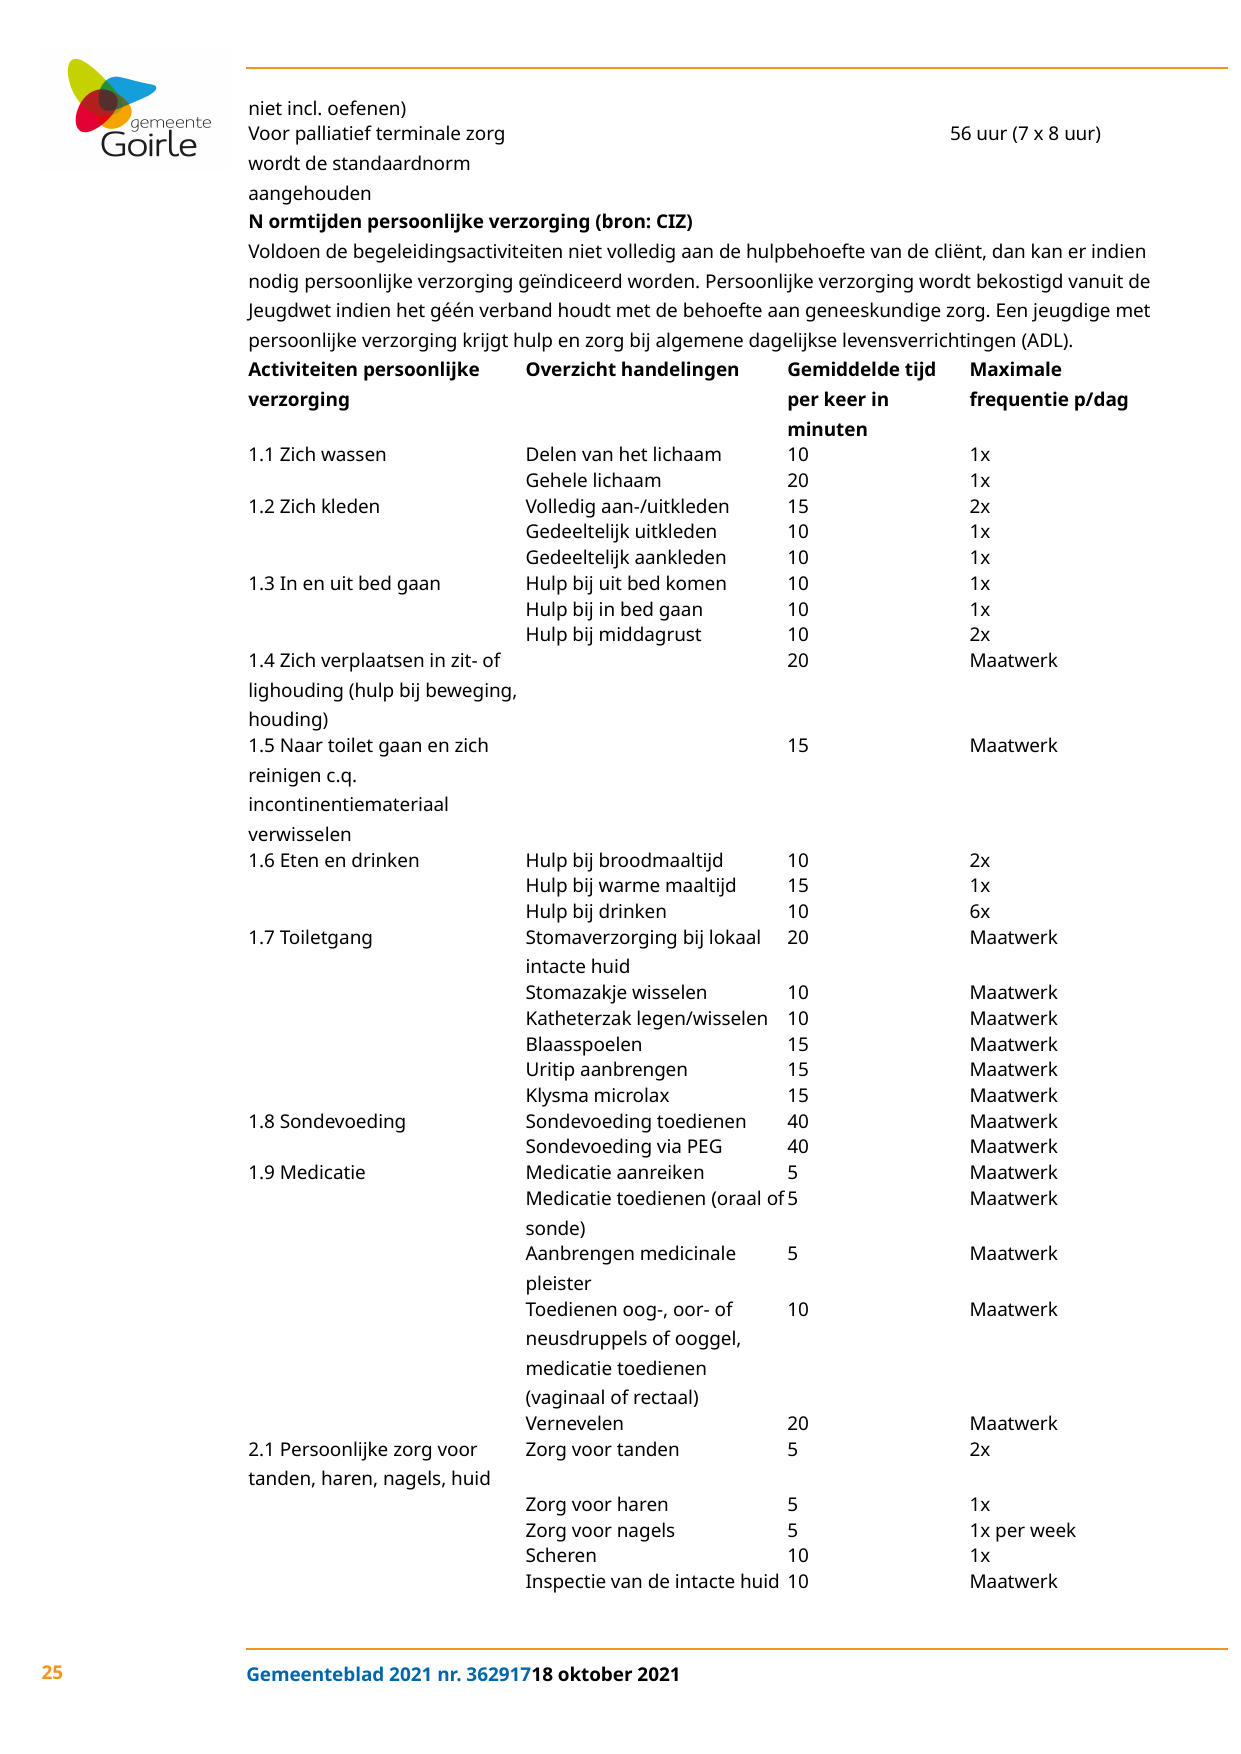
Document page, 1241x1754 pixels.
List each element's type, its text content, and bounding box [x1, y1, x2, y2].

table_cell Blaasspoelen [525, 1031, 787, 1056]
text Voldoen de begeleidingsactiviteiten niet volledig aan de hulpbehoefte van de cliënt, dan kan er indien nodig persoonlijke verzorging geïndiceerd worden. Persoonlijke verzorging wordt bekostigd vanuit de Jeugdwet indien het géén verband houdt met de behoefte aan geneeskundige zorg. Een jeugdige met persoonlijke verzorging krijgt hulp en zorg bij algemene dagelijkse levensverrichtingen (ADL). [248, 238, 1152, 353]
table_cell [248, 1543, 525, 1568]
table_cell 1.1 Zich wassen [248, 442, 525, 467]
table_cell 20 [787, 467, 969, 493]
table_cell [525, 648, 787, 732]
table_cell 10 [787, 1296, 969, 1410]
table_cell [546, 121, 748, 205]
table_cell Inspectie van de intacte huid [525, 1569, 787, 1594]
picture [41, 47, 231, 172]
table_cell 1.2 Zich kleden [248, 493, 525, 519]
table_cell Sondevoeding via PEG [525, 1134, 787, 1159]
table_cell Gedeeltelijk uitkleden [525, 519, 787, 544]
table_cell 1.9 Medicatie [248, 1159, 525, 1185]
table_cell [748, 95, 950, 121]
table_cell 1x per week [969, 1517, 1152, 1543]
table_cell 15 [787, 1082, 969, 1108]
table_cell niet incl. oefenen) [248, 95, 546, 121]
table_cell [248, 519, 525, 544]
table_cell Hulp bij uit bed komen [525, 570, 787, 596]
table_cell Maatwerk [969, 732, 1152, 847]
table_cell Maatwerk [969, 648, 1152, 732]
table_cell 15 [787, 732, 969, 847]
table_cell 2x [969, 847, 1152, 872]
table_cell 20 [787, 1410, 969, 1436]
table_cell Maatwerk [969, 979, 1152, 1005]
table_cell Stomazakje wisselen [525, 979, 787, 1005]
table_cell [248, 1240, 525, 1296]
table_header Maximale frequentie p/dag [969, 357, 1152, 442]
table_cell 20 [787, 924, 969, 979]
table_cell Volledig aan-/uitkleden [525, 493, 787, 519]
table_cell Maatwerk [969, 1159, 1152, 1185]
table_cell Maatwerk [969, 1108, 1152, 1134]
table_cell Klysma microlax [525, 1082, 787, 1108]
table_cell 40 [787, 1108, 969, 1134]
table_cell 56 uur (7 x 8 uur) [950, 121, 1152, 205]
table_cell 1x [969, 545, 1152, 570]
table_cell Hulp bij in bed gaan [525, 596, 787, 622]
table_cell 10 [787, 1543, 969, 1568]
table_cell 10 [787, 519, 969, 544]
table_cell 1x [969, 519, 1152, 544]
table_cell Zorg voor nagels [525, 1517, 787, 1543]
table_cell Uritip aanbrengen [525, 1056, 787, 1082]
table_cell 5 [787, 1240, 969, 1296]
table_cell Stomaverzorging bij lokaal intacte huid [525, 924, 787, 979]
table_cell Maatwerk [969, 1031, 1152, 1056]
table_cell 1x [969, 596, 1152, 622]
table_cell Hulp bij drinken [525, 898, 787, 924]
table_cell 5 [787, 1491, 969, 1517]
table_cell [248, 1031, 525, 1056]
table_cell 1x [969, 570, 1152, 596]
table_cell 10 [787, 898, 969, 924]
table_cell 10 [787, 570, 969, 596]
text N ormtijden persoonlijke verzorging (bron: CIZ) [248, 209, 1152, 234]
table_cell 2x [969, 622, 1152, 647]
table_cell [248, 1056, 525, 1082]
table_cell [950, 95, 1152, 121]
table_cell [248, 873, 525, 898]
table_cell [248, 1569, 525, 1594]
table_header Overzicht handelingen [525, 357, 787, 442]
table_cell 15 [787, 1031, 969, 1056]
table_cell [248, 1185, 525, 1240]
table_cell Maatwerk [969, 1410, 1152, 1436]
table_cell [546, 95, 748, 121]
table_cell [248, 1005, 525, 1031]
table_header Gemiddelde tijd per keer in minuten [787, 357, 969, 442]
table_cell Hulp bij broodmaaltijd [525, 847, 787, 872]
table_cell 1.3 In en uit bed gaan [248, 570, 525, 596]
table_cell 2x [969, 1436, 1152, 1491]
table_cell [248, 1134, 525, 1159]
table_cell Gehele lichaam [525, 467, 787, 493]
table_cell Delen van het lichaam [525, 442, 787, 467]
table_cell Maatwerk [969, 1296, 1152, 1410]
table_cell Maatwerk [969, 924, 1152, 979]
table_cell [248, 898, 525, 924]
table_cell 15 [787, 1056, 969, 1082]
table_cell 1x [969, 442, 1152, 467]
table_cell [248, 545, 525, 570]
table_cell 10 [787, 847, 969, 872]
table_cell [248, 1517, 525, 1543]
table_cell Sondevoeding toedienen [525, 1108, 787, 1134]
table_cell Scheren [525, 1543, 787, 1568]
table_cell Zorg voor tanden [525, 1436, 787, 1491]
table_cell 2.1 Persoonlijke zorg voor tanden, haren, nagels, huid [248, 1436, 525, 1491]
table_cell [248, 1491, 525, 1517]
table_cell [248, 1296, 525, 1410]
table_cell 40 [787, 1134, 969, 1159]
table_cell Maatwerk [969, 1056, 1152, 1082]
table_cell [248, 979, 525, 1005]
table_cell 1x [969, 1543, 1152, 1568]
table_cell 20 [787, 648, 969, 732]
table_cell Maatwerk [969, 1005, 1152, 1031]
table_cell Voor palliatief terminale zorg wordt de standaardnorm aangehouden [248, 121, 546, 205]
table_cell Gedeeltelijk aankleden [525, 545, 787, 570]
table_cell Katheterzak legen/wisselen [525, 1005, 787, 1031]
table_cell Maatwerk [969, 1082, 1152, 1108]
table_cell Maatwerk [969, 1240, 1152, 1296]
table_cell 10 [787, 1005, 969, 1031]
table_cell [248, 596, 525, 622]
table_cell Medicatie aanreiken [525, 1159, 787, 1185]
table_cell 10 [787, 596, 969, 622]
table_cell 2x [969, 493, 1152, 519]
table_cell 1.7 Toiletgang [248, 924, 525, 979]
table_cell 1.4 Zich verplaatsen in zit- of lighouding (hulp bij beweging, houding) [248, 648, 525, 732]
table_cell 5 [787, 1159, 969, 1185]
table_cell 1.8 Sondevoeding [248, 1108, 525, 1134]
table_cell Medicatie toedienen (oraal of sonde) [525, 1185, 787, 1240]
table_cell [248, 467, 525, 493]
table_cell Aanbrengen medicinale pleister [525, 1240, 787, 1296]
table_cell 1x [969, 467, 1152, 493]
table_cell Maatwerk [969, 1185, 1152, 1240]
table_cell [248, 622, 525, 647]
table_cell 10 [787, 1569, 969, 1594]
table_cell Maatwerk [969, 1569, 1152, 1594]
table_cell 5 [787, 1185, 969, 1240]
table_cell Toedienen oog-, oor- of neusdruppels of ooggel, medicatie toedienen (vaginaal of rectaal) [525, 1296, 787, 1410]
table_cell Maatwerk [969, 1134, 1152, 1159]
table_header Activiteiten persoonlijke verzorging [248, 357, 525, 442]
table_cell 1.5 Naar toilet gaan en zich reinigen c.q. incontinentiemateriaal verwisselen [248, 732, 525, 847]
table_cell Hulp bij warme maaltijd [525, 873, 787, 898]
table_cell [525, 732, 787, 847]
table_cell 10 [787, 979, 969, 1005]
table_cell Zorg voor haren [525, 1491, 787, 1517]
table_cell 10 [787, 545, 969, 570]
table_cell 15 [787, 493, 969, 519]
table_cell 10 [787, 622, 969, 647]
table_cell [248, 1410, 525, 1436]
table_cell [748, 121, 950, 205]
table_cell 1x [969, 1491, 1152, 1517]
table_cell 1x [969, 873, 1152, 898]
table_cell 6x [969, 898, 1152, 924]
table_cell 5 [787, 1436, 969, 1491]
table_cell [248, 1082, 525, 1108]
table_cell 15 [787, 873, 969, 898]
table_cell Hulp bij middagrust [525, 622, 787, 647]
table_cell Vernevelen [525, 1410, 787, 1436]
table_cell 1.6 Eten en drinken [248, 847, 525, 872]
table_cell 10 [787, 442, 969, 467]
table_cell 5 [787, 1517, 969, 1543]
